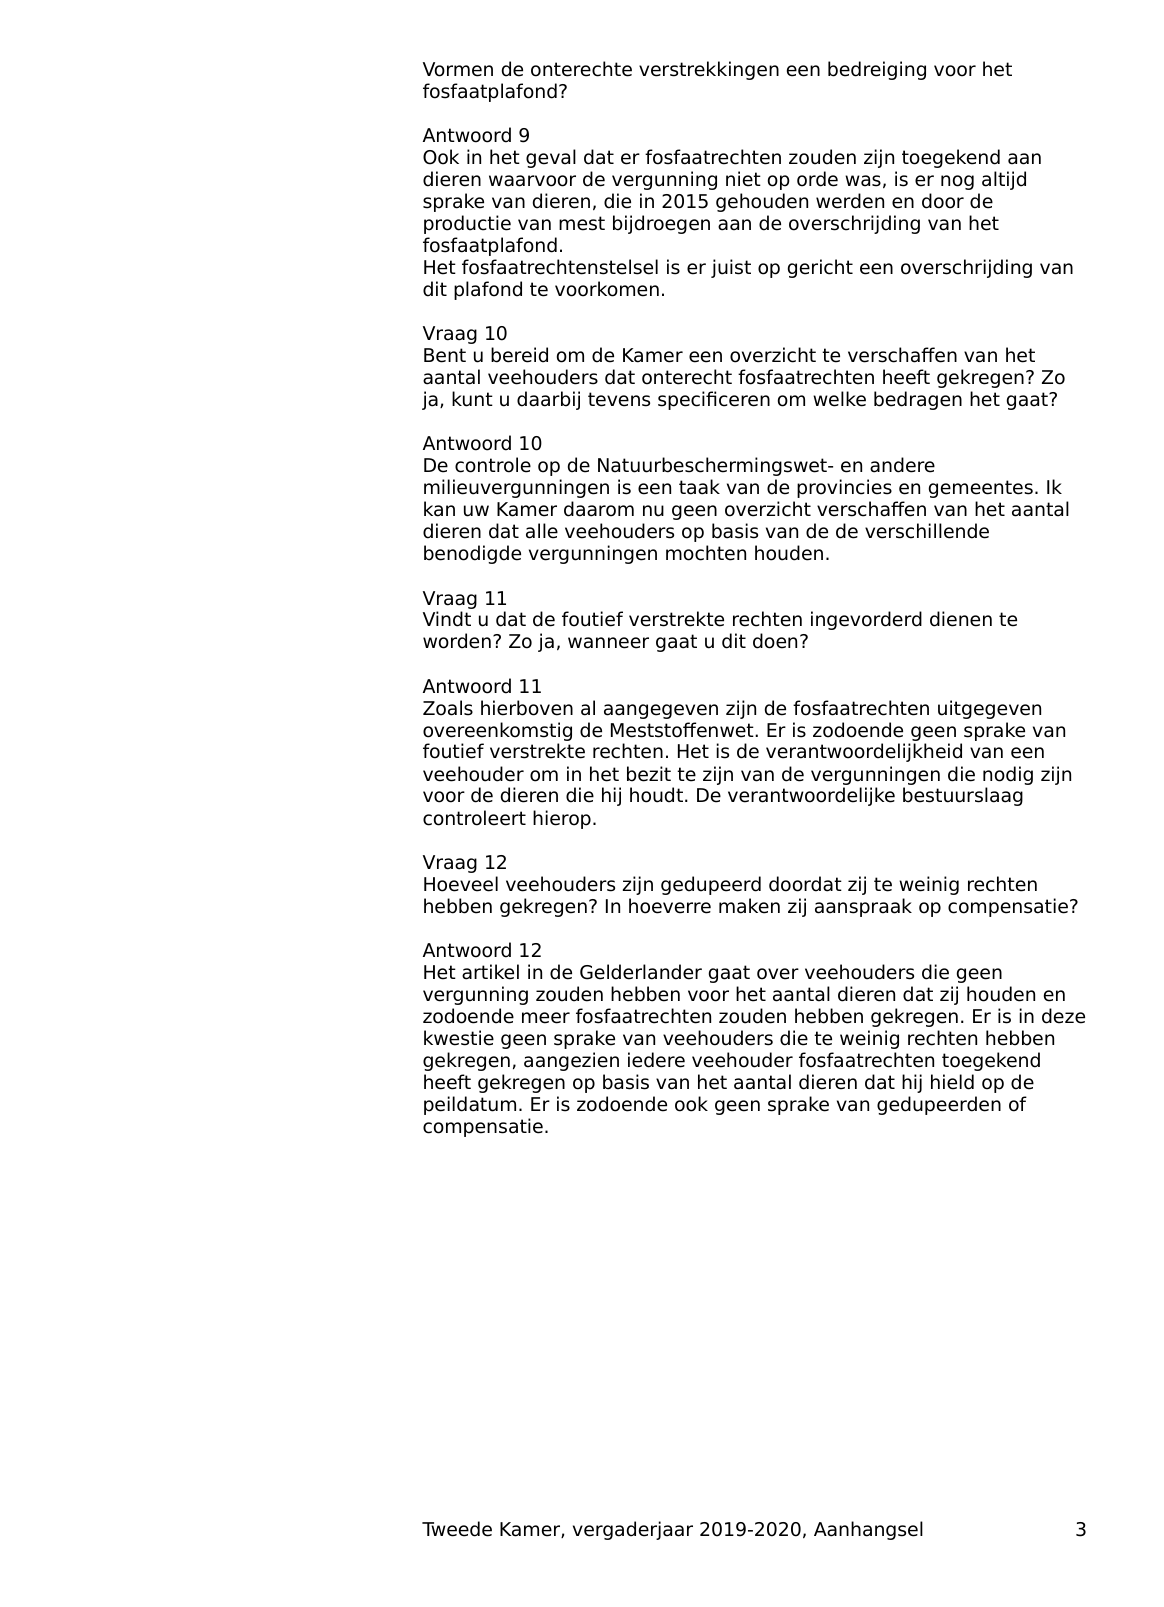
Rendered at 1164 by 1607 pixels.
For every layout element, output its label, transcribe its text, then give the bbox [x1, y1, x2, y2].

text Antwoord 12 [422, 940, 1087, 962]
text Ook in het geval dat er fosfaatrechten zouden zijn toegekend aan dieren waarvoor de vergunning niet op orde was, is er nog altijd sprake van dieren, die in 2015 gehouden werden en door de productie van mest bijdroegen aan de overschrijding van het fosfaatplafond. [422, 147, 1087, 257]
text Vraag 12 [422, 852, 1087, 873]
text Hoeveel veehouders zijn gedupeerd doordat zij te weinig rechten hebben gekregen? In hoeverre maken zij aanspraak op compensatie? [422, 873, 1087, 917]
text De controle op de Natuurbeschermingswet- en andere milieuvergunningen is een taak van de provincies en gemeentes. Ik kan uw Kamer daarom nu geen overzicht verschaffen van het aantal dieren dat alle veehouders op basis van de de verschillende benodigde vergunningen mochten houden. [422, 455, 1087, 565]
text Vormen de onterechte verstrekkingen een bedreiging voor het fosfaatplafond? [422, 59, 1087, 103]
text Antwoord 9 [422, 125, 1087, 147]
text Het artikel in de Gelderlander gaat over veehouders die geen vergunning zouden hebben voor het aantal dieren dat zij houden en zodoende meer fosfaatrechten zouden hebben gekregen. Er is in deze kwestie geen sprake van veehouders die te weinig rechten hebben gekregen, aangezien iedere veehouder fosfaatrechten toegekend heeft gekregen op basis van het aantal dieren dat hij hield op de peildatum. Er is zodoende ook geen sprake van gedupeerden of compensatie. [422, 962, 1087, 1137]
text Bent u bereid om de Kamer een overzicht te verschaffen van het aantal veehouders dat onterecht fosfaatrechten heeft gekregen? Zo ja, kunt u daarbij tevens specificeren om welke bedragen het gaat? [422, 345, 1087, 411]
text Het fosfaatrechtenstelsel is er juist op gericht een overschrijding van dit plafond te voorkomen. [422, 257, 1087, 301]
text Vraag 11 [422, 587, 1087, 609]
text Antwoord 11 [422, 676, 1087, 697]
text Vindt u dat de foutief verstrekte rechten ingevorderd dienen te worden? Zo ja, wanneer gaat u dit doen? [422, 609, 1087, 653]
text Zoals hierboven al aangegeven zijn de fosfaatrechten uitgegeven overeenkomstig de Meststoffenwet. Er is zodoende geen sprake van foutief verstrekte rechten. Het is de verantwoordelijkheid van een veehouder om in het bezit te zijn van de vergunningen die nodig zijn voor de dieren die hij houdt. De verantwoordelijke bestuurslaag controleert hierop. [422, 697, 1087, 829]
text Antwoord 10 [422, 433, 1087, 455]
text Vraag 10 [422, 323, 1087, 345]
